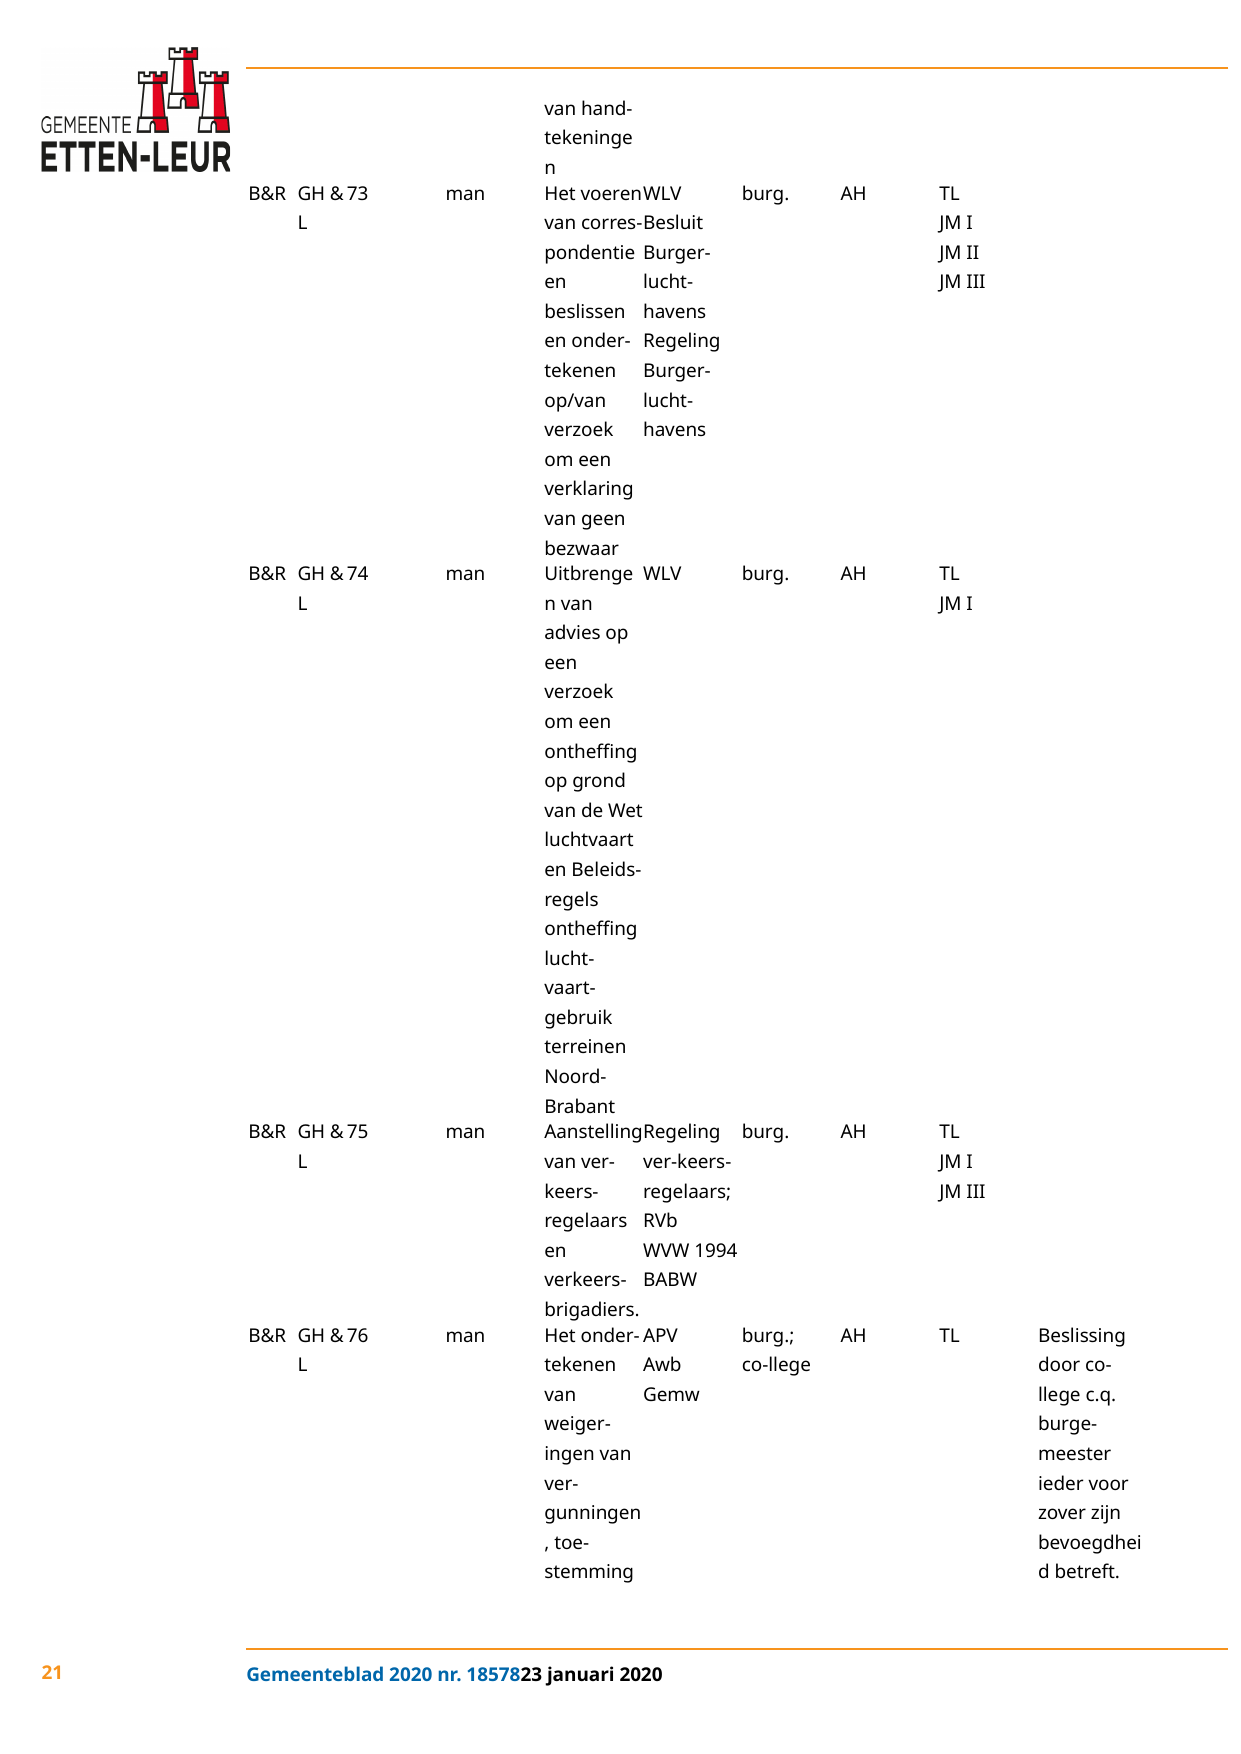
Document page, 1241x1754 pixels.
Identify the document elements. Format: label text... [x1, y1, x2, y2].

table_cell GH & L [297, 180, 347, 560]
table_cell [396, 560, 445, 1119]
table_cell [840, 95, 939, 180]
table_cell burg.; co-llege [742, 1322, 840, 1584]
table_cell [445, 95, 544, 180]
table_cell [347, 95, 396, 180]
table_cell B&R [248, 560, 297, 1119]
table_cell GH & L [297, 1119, 347, 1322]
table_cell Regeling ver-keers-regelaars; RVb WVW 1994 BABW [643, 1119, 742, 1322]
table_cell Het voeren van corres-pondentie en beslissen en onder-tekenen op/van verzoek om een verklaring van geen bezwaar [544, 180, 643, 560]
table_cell [396, 1119, 445, 1322]
table_cell [939, 95, 1038, 180]
table_cell 76 [347, 1322, 396, 1584]
table_cell man [445, 560, 544, 1119]
table_cell [1038, 1119, 1152, 1322]
table_cell WLV [643, 560, 742, 1119]
table_cell [248, 95, 297, 180]
table_cell man [445, 1322, 544, 1584]
table_cell Aanstelling van ver-keers-regelaars en verkeers-brigadiers. [544, 1119, 643, 1322]
table_cell burg. [742, 1119, 840, 1322]
table_cell [1038, 560, 1152, 1119]
table_cell B&R [248, 1119, 297, 1322]
table_cell AH [840, 560, 939, 1119]
table_cell TL [939, 1322, 1038, 1584]
table_cell van hand-tekeningen [544, 95, 643, 180]
table_cell [396, 95, 445, 180]
table_cell Beslissing door co-llege c.q. burge-meester ieder voor zover zijn bevoegdheid betreft. [1038, 1322, 1152, 1584]
table_cell GH & L [297, 560, 347, 1119]
table_cell burg. [742, 180, 840, 560]
table_cell AH [840, 1322, 939, 1584]
table_cell [396, 1322, 445, 1584]
table_cell B&R [248, 1322, 297, 1584]
table_cell man [445, 1119, 544, 1322]
table_cell TL JM I [939, 560, 1038, 1119]
table_cell 75 [347, 1119, 396, 1322]
table_cell 73 [347, 180, 396, 560]
table_cell WLV Besluit Burger-lucht-havens Regeling Burger-lucht-havens [643, 180, 742, 560]
table_cell APV Awb Gemw [643, 1322, 742, 1584]
table_cell man [445, 180, 544, 560]
table_cell [742, 95, 840, 180]
table_cell burg. [742, 560, 840, 1119]
table_cell [297, 95, 347, 180]
table_cell 74 [347, 560, 396, 1119]
table_cell TL JM I JM III [939, 1119, 1038, 1322]
table_cell AH [840, 180, 939, 560]
table_cell TL JM I JM II JM III [939, 180, 1038, 560]
picture [41, 47, 231, 172]
table_cell [396, 180, 445, 560]
table_cell AH [840, 1119, 939, 1322]
table_cell GH & L [297, 1322, 347, 1584]
table_cell [1038, 95, 1152, 180]
table_cell [1038, 180, 1152, 560]
table_cell B&R [248, 180, 297, 560]
table_cell Het onder-tekenen van weiger-ingen van ver-gunningen, toe-stemming [544, 1322, 643, 1584]
table_cell Uitbrengen van advies op een verzoek om een ontheffing op grond van de Wet luchtvaart en Beleids-regels ontheffing lucht-vaart-gebruik terreinen Noord-Brabant [544, 560, 643, 1119]
table_cell [643, 95, 742, 180]
